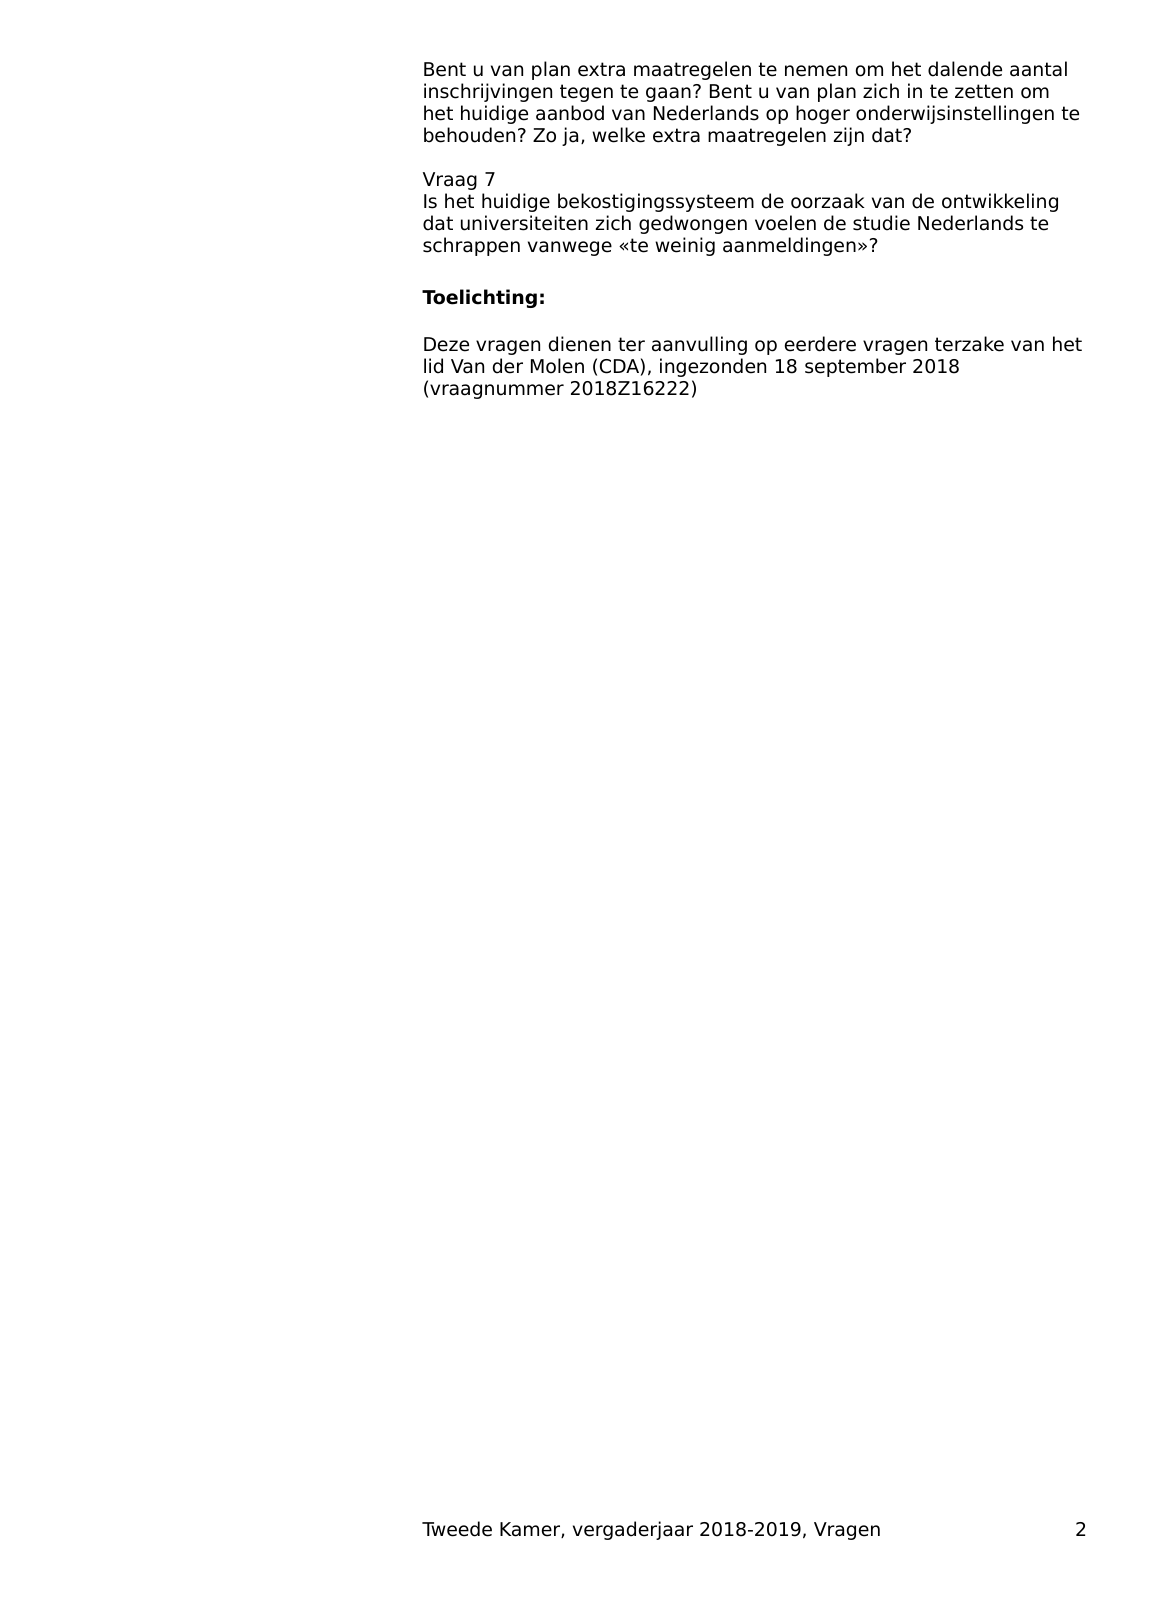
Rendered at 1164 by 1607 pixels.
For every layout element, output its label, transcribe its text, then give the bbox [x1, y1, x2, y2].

text Vraag 7 [422, 169, 1087, 191]
text Is het huidige bekostigingssysteem de oorzaak van de ontwikkeling dat universiteiten zich gedwongen voelen de studie Nederlands te schrappen vanwege «te weinig aanmeldingen»? [422, 191, 1087, 257]
text Deze vragen dienen ter aanvulling op eerdere vragen terzake van het lid Van der Molen (CDA), ingezonden 18 september 2018 (vraagnummer 2018Z16222) [422, 334, 1087, 400]
subtitle Toelichting: [422, 287, 1087, 309]
text Bent u van plan extra maatregelen te nemen om het dalende aantal inschrijvingen tegen te gaan? Bent u van plan zich in te zetten om het huidige aanbod van Nederlands op hoger onderwijsinstellingen te behouden? Zo ja, welke extra maatregelen zijn dat? [422, 59, 1087, 147]
